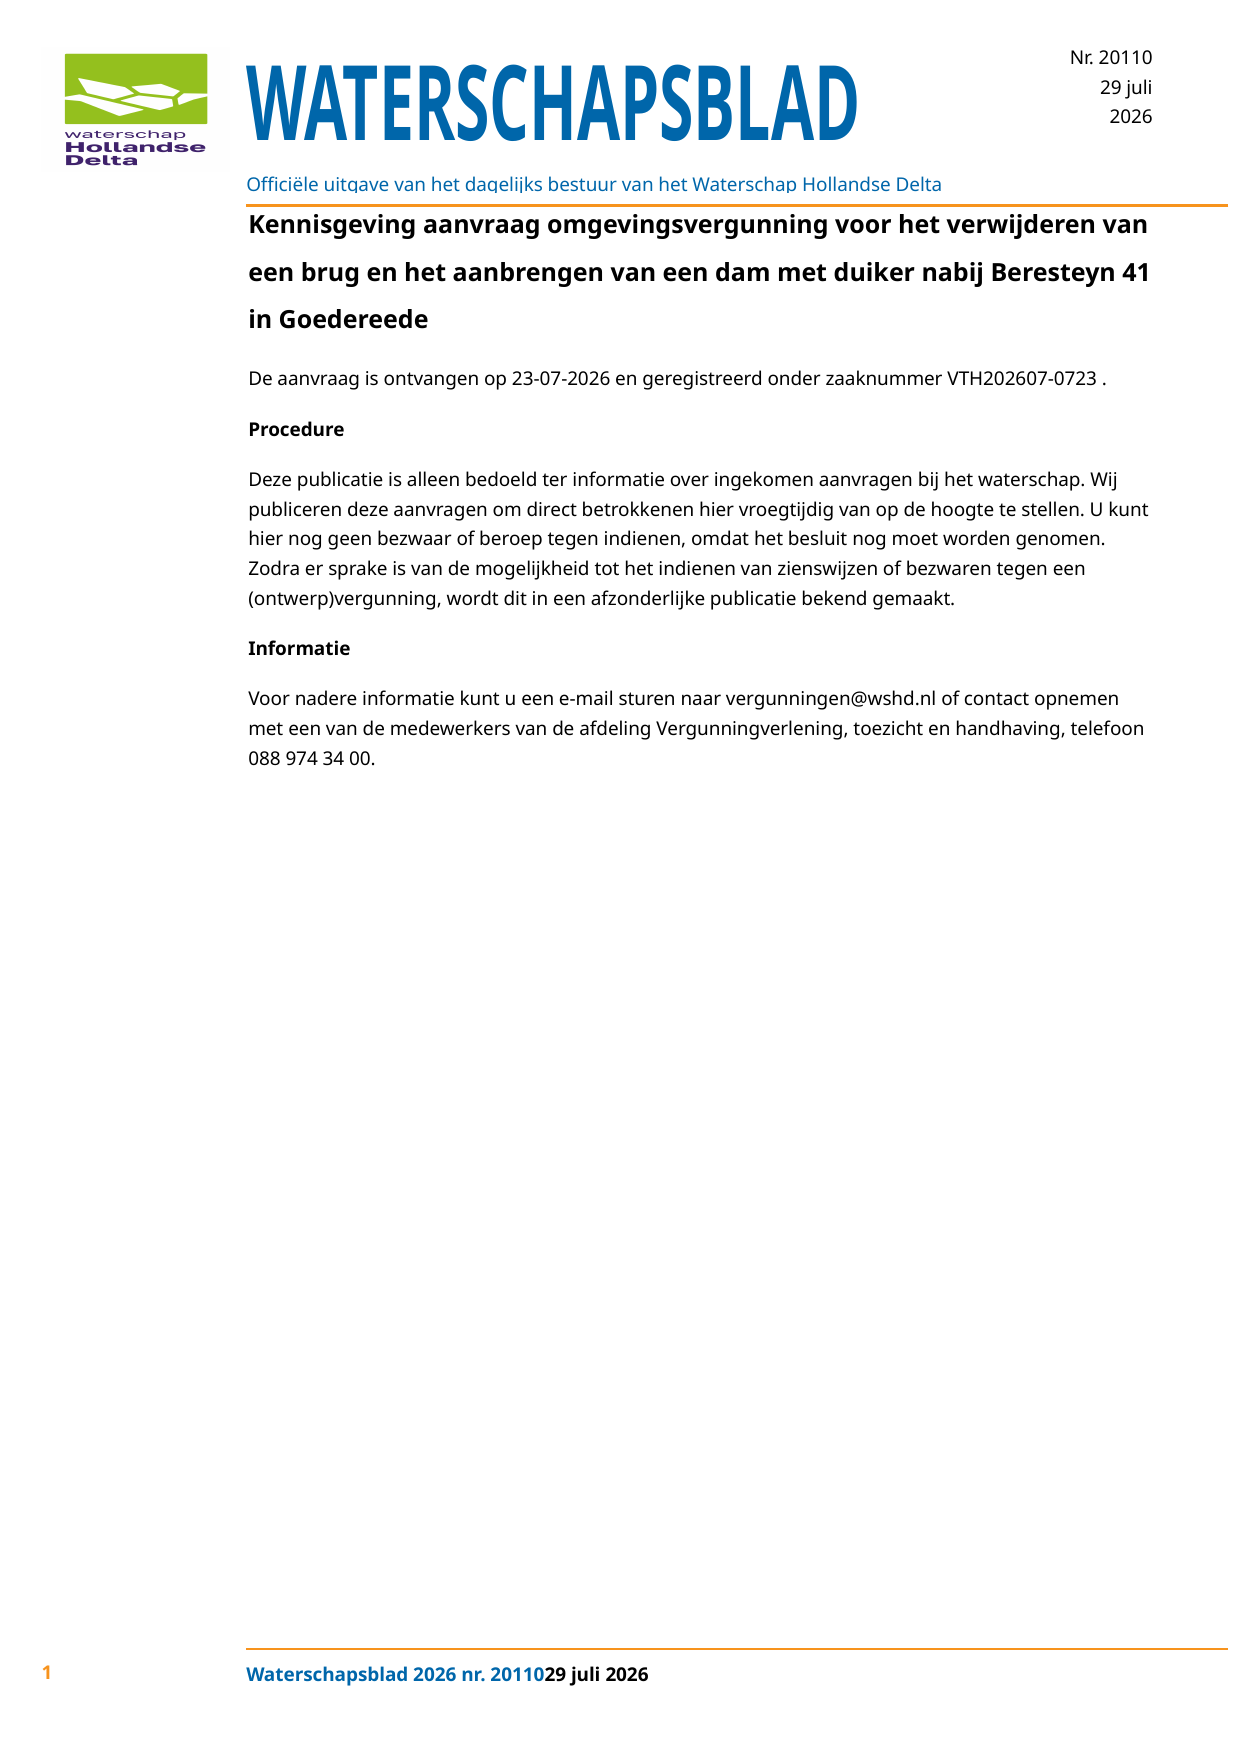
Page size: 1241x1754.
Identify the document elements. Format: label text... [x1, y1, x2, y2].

text Deze publicatie is alleen bedoeld ter informatie over ingekomen aanvragen bij het waterschap. Wij publiceren deze aanvragen om direct betrokkenen hier vroegtijdig van op de hoogte te stellen. U kunt hier nog geen bezwaar of beroep tegen indienen, omdat het besluit nog moet worden genomen. Zodra er sprake is van de mogelijkheid tot het indienen van zienswijzen of bezwaren tegen een (ontwerp)vergunning, wordt dit in een afzonderlijke publicatie bekend gemaakt. [248, 466, 1152, 610]
text Voor nadere informatie kunt u een e-mail sturen naar vergunningen@wshd.nl of contact opnemen met een van de medewerkers van de afdeling Vergunningverlening, toezicht en handhaving, telefoon 088 974 34 00. [248, 686, 1152, 770]
picture [41, 47, 231, 172]
text Kennisgeving aanvraag omgevingsvergunning voor het verwijderen van een brug en het aanbrengen van een dam met duiker nabij Beresteyn 41 in Goedereede [248, 207, 1152, 336]
text De aanvraag is ontvangen op 23-07-2026 en geregistreerd onder zaaknummer VTH202607-0723 . [248, 366, 1152, 391]
text Procedure [248, 416, 1152, 442]
text Informatie [248, 635, 1152, 661]
